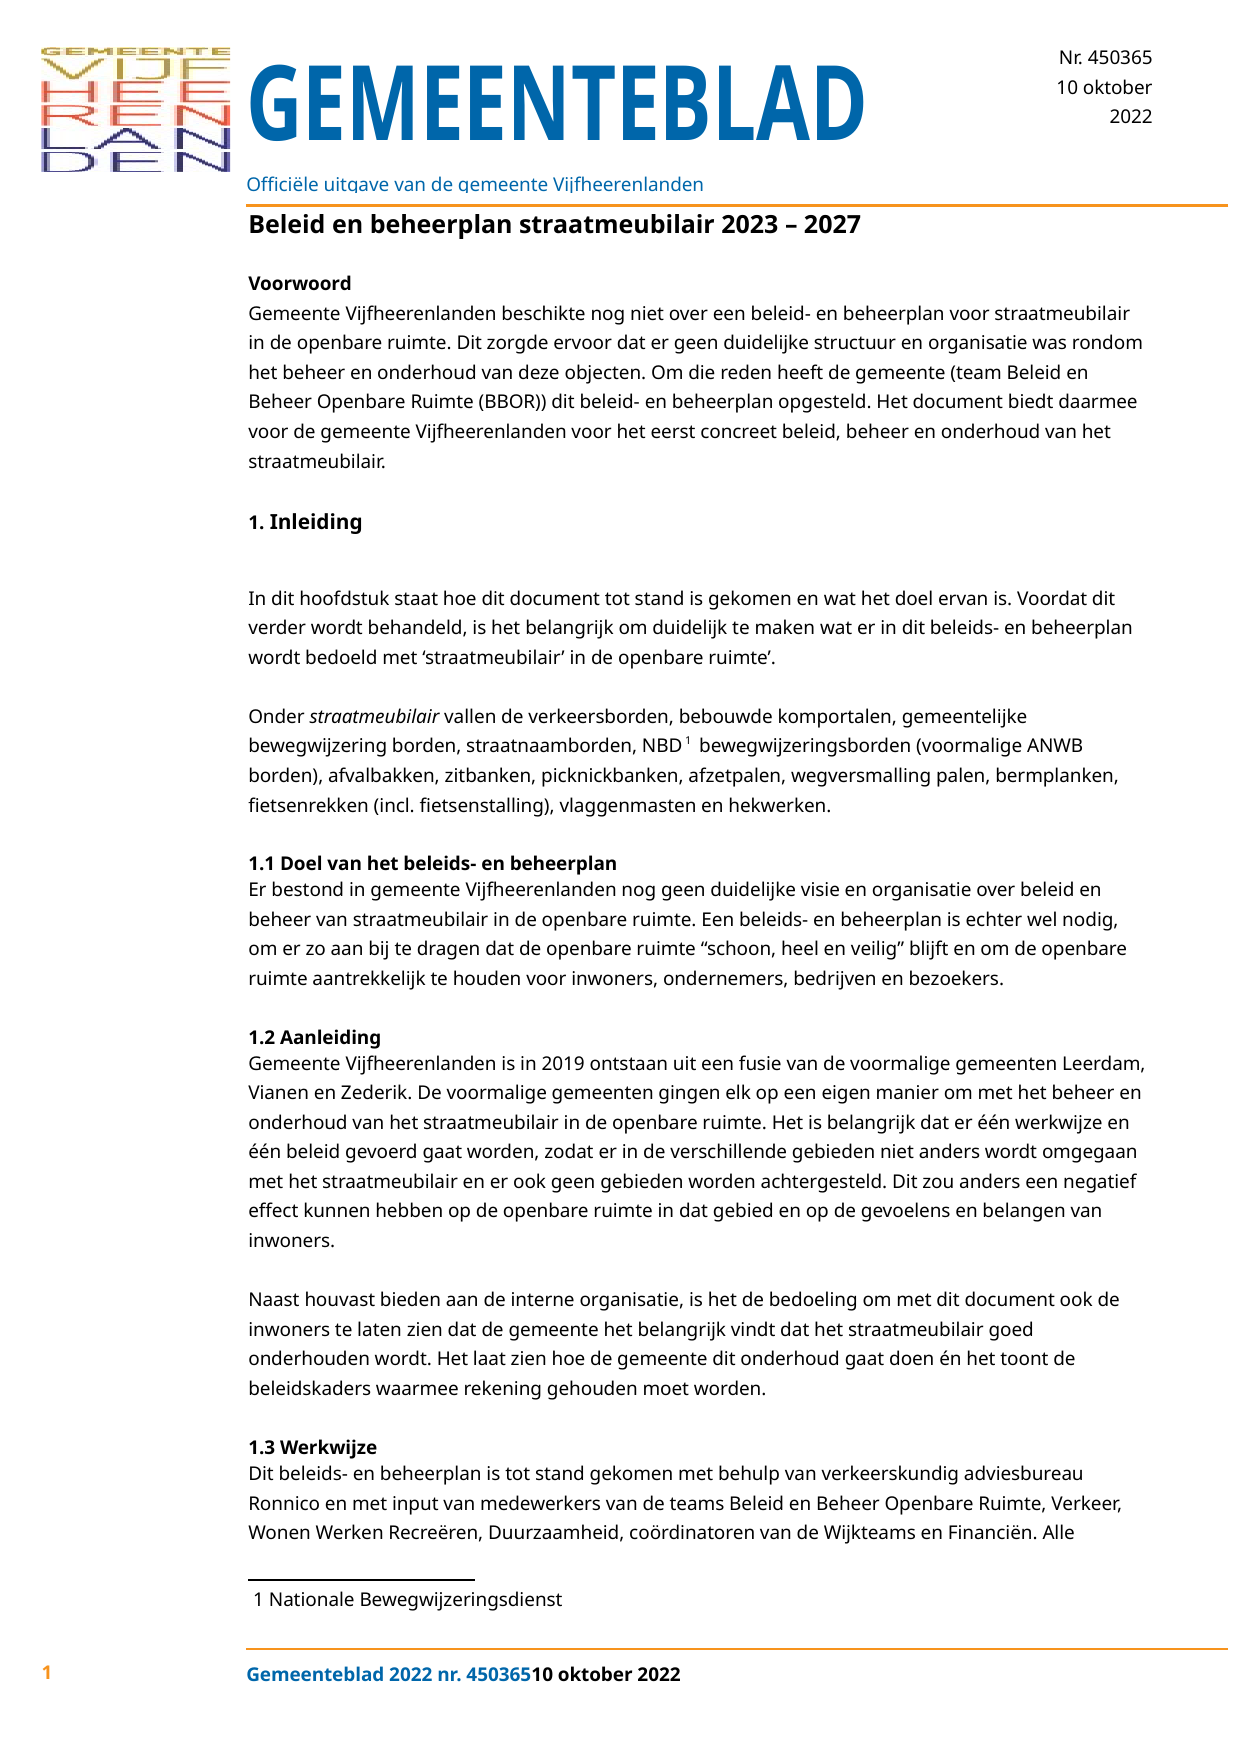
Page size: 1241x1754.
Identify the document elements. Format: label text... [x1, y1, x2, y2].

text Dit beleids- en beheerplan is tot stand gekomen met behulp van verkeerskundig adviesbureau Ronnico en met input van medewerkers van de teams Beleid en Beheer Openbare Ruimte, Verkeer, Wonen Werken Recreëren, Duurzaamheid, coördinatoren van de Wijkteams en Financiën. Alle [248, 1460, 1152, 1545]
text In dit hoofdstuk staat hoe dit document tot stand is gekomen en wat het doel ervan is. Voordat dit verder wordt behandeld, is het belangrijk om duidelijk te maken wat er in dit beleids- en beheerplan wordt bedoeld met ‘straatmeubilair’ in de openbare ruimte’. [248, 585, 1152, 669]
text Gemeente Vijfheerenlanden beschikte nog niet over een beleid- en beheerplan voor straatmeubilair in de openbare ruimte. Dit zorgde ervoor dat er geen duidelijke structuur en organisatie was rondom het beheer en onderhoud van deze objecten. Om die reden heeft de gemeente (team Beleid en Beheer Openbare Ruimte (BBOR)) dit beleid- en beheerplan opgesteld. Het document biedt daarmee voor de gemeente Vijfheerenlanden voor het eerst concreet beleid, beheer en onderhoud van het straatmeubilair. [248, 300, 1152, 473]
text Voorwoord [248, 270, 1152, 296]
text 1.1 Doel van het beleids- en beheerplan [248, 850, 1152, 876]
picture [41, 47, 231, 172]
text 1.3 Werkwijze [248, 1434, 1152, 1460]
text Beleid en beheerplan straatmeubilair 2023 – 2027 [248, 207, 1152, 241]
text Er bestond in gemeente Vijfheerenlanden nog geen duidelijke visie en organisatie over beleid en beheer van straatmeubilair in de openbare ruimte. Een beleids- en beheerplan is echter wel nodig, om er zo aan bij te dragen dat de openbare ruimte “schoon, heel en veilig” blijft en om de openbare ruimte aantrekkelijk te houden voor inwoners, ondernemers, bedrijven en bezoekers. [248, 876, 1152, 991]
table_header Onder straatmeubilair vallen de verkeersborden, bebouwde komportalen, gemeentelijke bewegwijzering borden, straatnaamborden, NBD bewegwijzeringsborden (voormalige ANWB borden), afvalbakken, zitbanken, picknickbanken, afzetpalen, wegversmalling palen, bermplanken, fietsenrekken (incl. fietsenstalling), vlaggenmasten en hekwerken. [248, 703, 1152, 818]
text 1.2 Aanleiding [248, 1024, 1152, 1050]
text Naast houvast bieden aan de interne organisatie, is het de bedoeling om met dit document ook de inwoners te laten zien dat de gemeente het belangrijk vindt dat het straatmeubilair goed onderhouden wordt. Het laat zien hoe de gemeente dit onderhoud gaat doen én het toont de beleidskaders waarmee rekening gehouden moet worden. [248, 1286, 1152, 1401]
text Gemeente Vijfheerenlanden is in 2019 ontstaan uit een fusie van de voormalige gemeenten Leerdam, Vianen en Zederik. De voormalige gemeenten gingen elk op een eigen manier om met het beheer en onderhoud van het straatmeubilair in de openbare ruimte. Het is belangrijk dat er één werkwijze en één beleid gevoerd gaat worden, zodat er in de verschillende gebieden niet anders wordt omgegaan met het straatmeubilair en er ook geen gebieden worden achtergesteld. Dit zou anders een negatief effect kunnen hebben op de openbare ruimte in dat gebied en op de gevoelens en belangen van inwoners. [248, 1050, 1152, 1253]
text 1. Inleiding [248, 507, 1152, 535]
